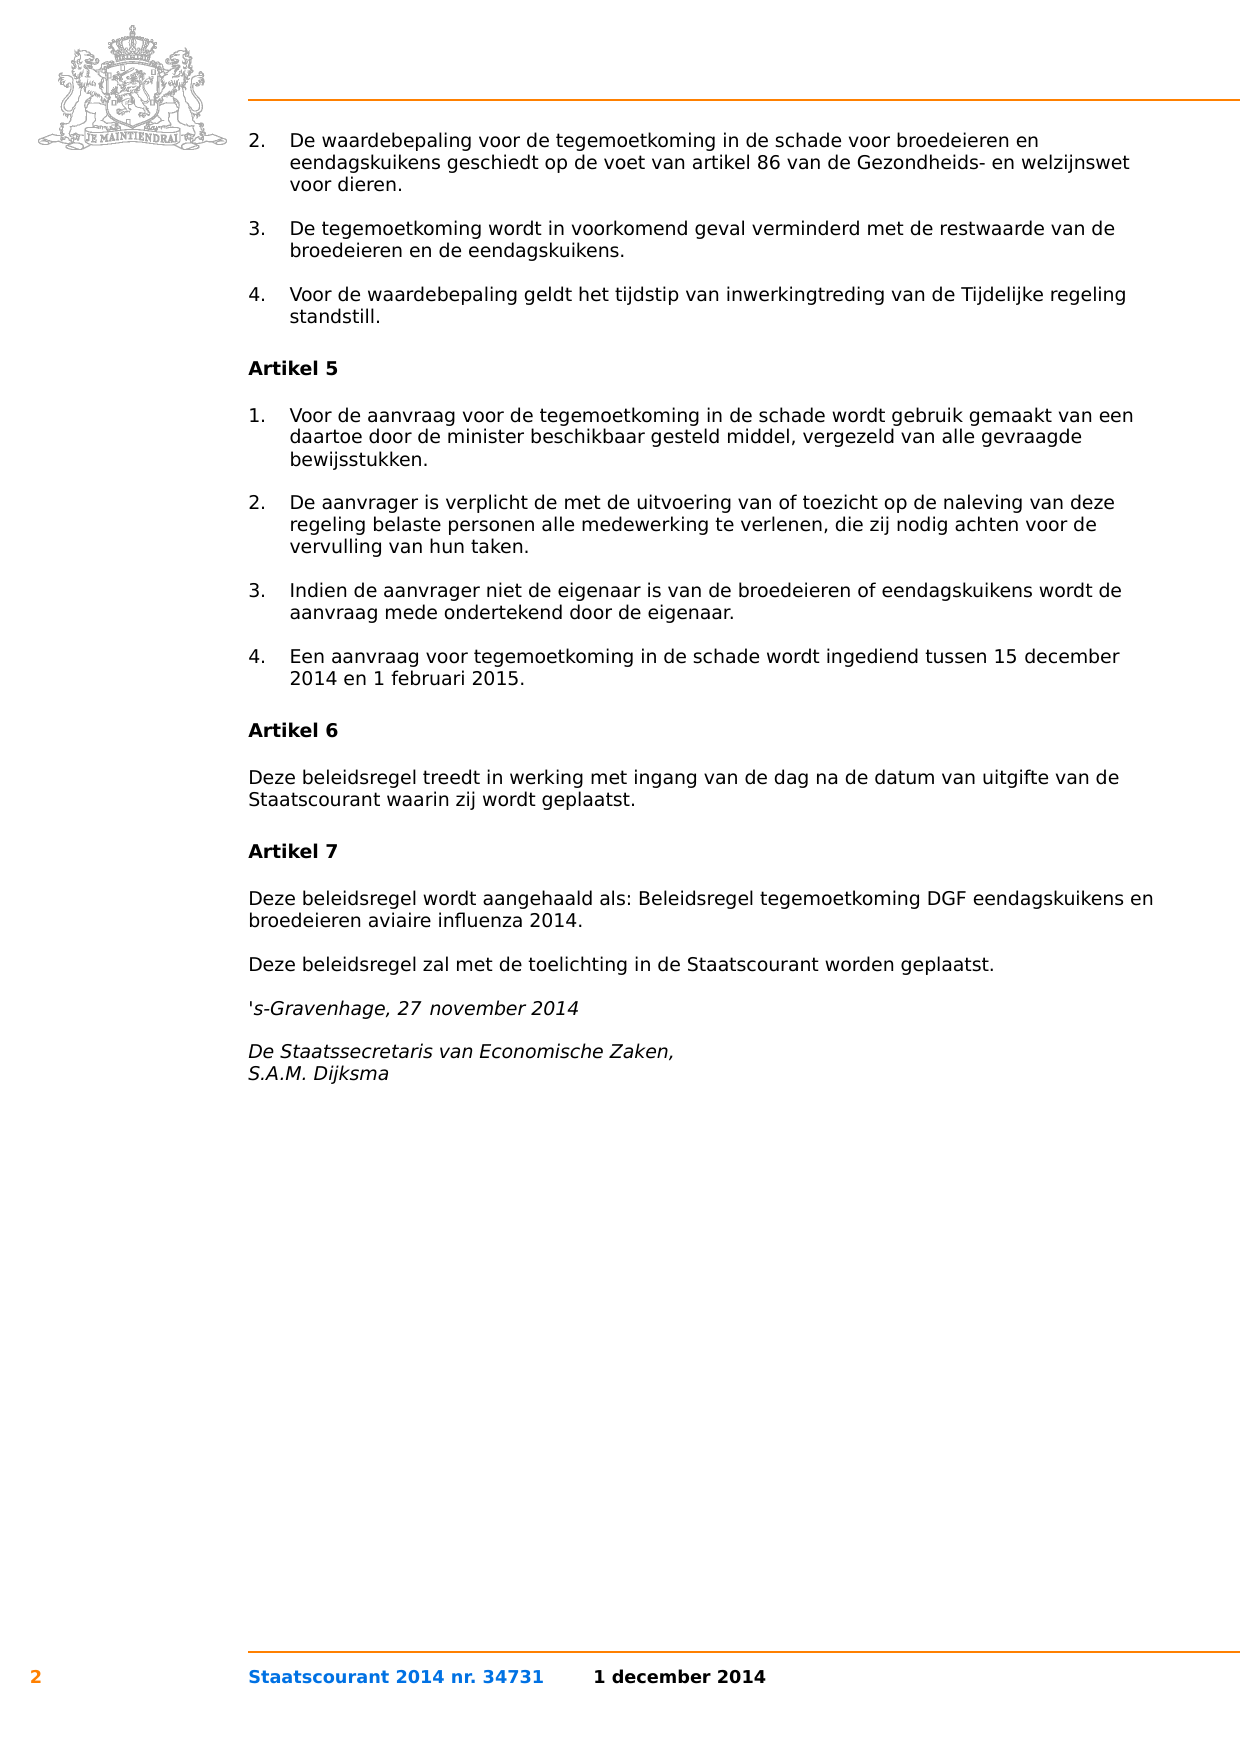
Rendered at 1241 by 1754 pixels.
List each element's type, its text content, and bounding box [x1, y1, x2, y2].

subtitle Artikel 5 [248, 357, 1163, 379]
text 3. Indien de aanvrager niet de eigenaar is van de broedeieren of eendagskuikens wordt de aanvraag mede ondertekend door de eigenaar. [248, 580, 1163, 624]
text Deze beleidsregel zal met de toelichting in de Staatscourant worden geplaatst. [248, 954, 1163, 976]
subtitle Artikel 6 [248, 720, 1163, 742]
picture [38, 25, 227, 150]
text 2. De waardebepaling voor de tegemoetkoming in de schade voor broedeieren en eendagskuikens geschiedt op de voet van artikel 86 van de Gezondheids- en welzijnswet voor dieren. [248, 130, 1163, 196]
text 4. Een aanvraag voor tegemoetkoming in de schade wordt ingediend tussen 15 december 2014 en 1 februari 2015. [248, 646, 1163, 690]
text 2. De aanvrager is verplicht de met de uitvoering van of toezicht op de naleving van deze regeling belaste personen alle medewerking te verlenen, die zij nodig achten voor de vervulling van hun taken. [248, 492, 1163, 558]
subtitle Artikel 7 [248, 841, 1163, 863]
text 1. Voor de aanvraag voor de tegemoetkoming in de schade wordt gebruik gemaakt van een daartoe door de minister beschikbaar gesteld middel, vergezeld van alle gevraagde bewijsstukken. [248, 404, 1163, 470]
text 's-Gravenhage, 27 november 2014 [248, 997, 1163, 1019]
text 3. De tegemoetkoming wordt in voorkomend geval verminderd met de restwaarde van de broedeieren en de eendagskuikens. [248, 218, 1163, 262]
text 4. Voor de waardebepaling geldt het tijdstip van inwerkingtreding van de Tijdelijke regeling standstill. [248, 283, 1163, 327]
text De Staatssecretaris van Economische Zaken, S.A.M. Dijksma [248, 1041, 1163, 1085]
text Deze beleidsregel treedt in werking met ingang van de dag na de datum van uitgifte van de Staatscourant waarin zij wordt geplaatst. [248, 767, 1163, 811]
text Deze beleidsregel wordt aangehaald als: Beleidsregel tegemoetkoming DGF eendagskuikens en broedeieren aviaire influenza 2014. [248, 888, 1163, 932]
